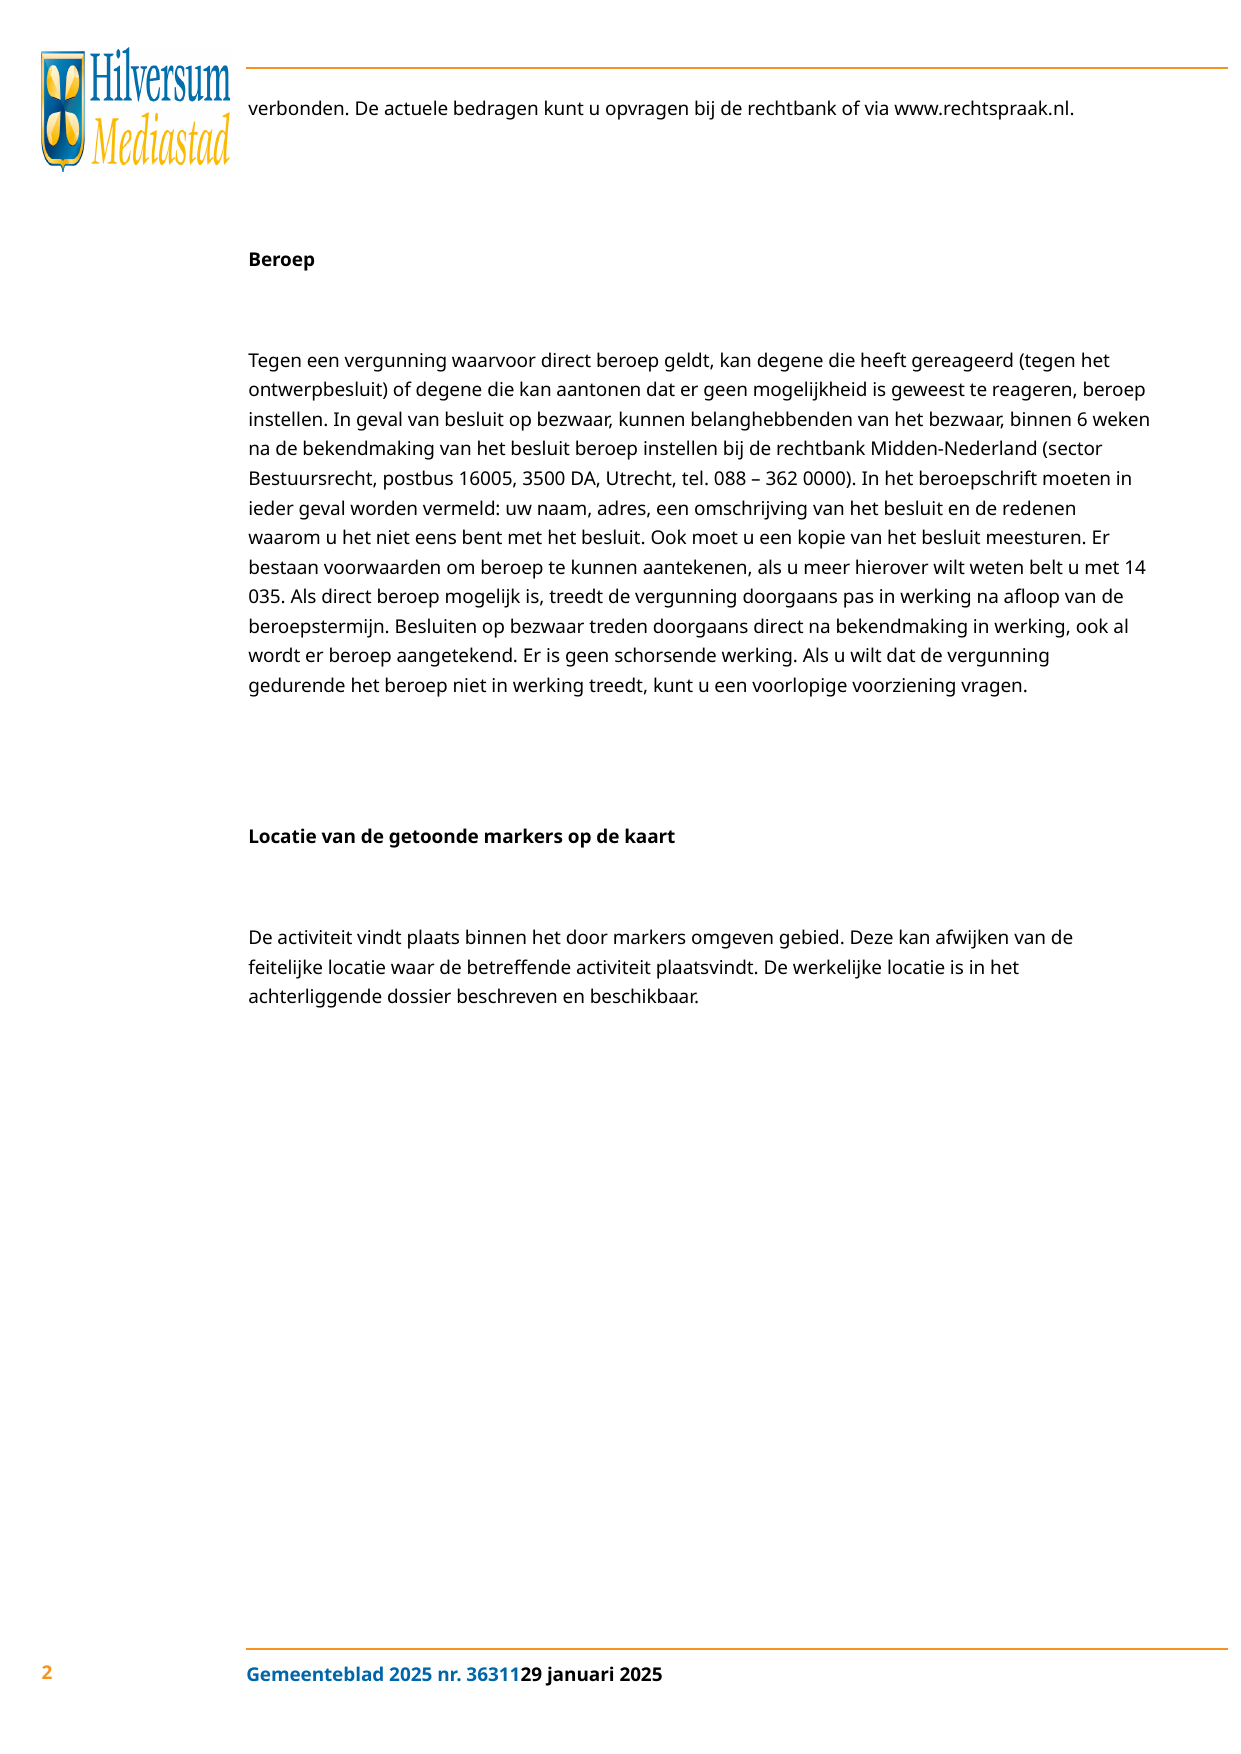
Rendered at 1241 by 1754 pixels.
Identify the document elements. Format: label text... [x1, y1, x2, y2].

text De activiteit vindt plaats binnen het door markers omgeven gebied. Deze kan afwijken van de feitelijke locatie waar de betreffende activiteit plaatsvindt. De werkelijke locatie is in het achterliggende dossier beschreven en beschikbaar. [248, 924, 1152, 1009]
text Beroep [248, 246, 1152, 272]
text Locatie van de getoonde markers op de kaart [248, 823, 1152, 849]
text verbonden. De actuele bedragen kunt u opvragen bij de rechtbank of via www.rechtspraak.nl. [248, 95, 1152, 121]
picture [41, 47, 231, 172]
text Tegen een vergunning waarvoor direct beroep geldt, kan degene die heeft gereageerd (tegen het ontwerpbesluit) of degene die kan aantonen dat er geen mogelijkheid is geweest te reageren, beroep instellen. In geval van besluit op bezwaar, kunnen belanghebbenden van het bezwaar, binnen 6 weken na de bekendmaking van het besluit beroep instellen bij de rechtbank Midden-Nederland (sector Bestuursrecht, postbus 16005, 3500 DA, Utrecht, tel. 088 – 362 0000). In het beroepschrift moeten in ieder geval worden vermeld: uw naam, adres, een omschrijving van het besluit en de redenen waarom u het niet eens bent met het besluit. Ook moet u een kopie van het besluit meesturen. Er bestaan voorwaarden om beroep te kunnen aantekenen, als u meer hierover wilt weten belt u met 14 035. Als direct beroep mogelijk is, treedt de vergunning doorgaans pas in werking na afloop van de beroepstermijn. Besluiten op bezwaar treden doorgaans direct na bekendmaking in werking, ook al wordt er beroep aangetekend. Er is geen schorsende werking. Als u wilt dat de vergunning gedurende het beroep niet in werking treedt, kunt u een voorlopige voorziening vragen. [248, 347, 1152, 698]
